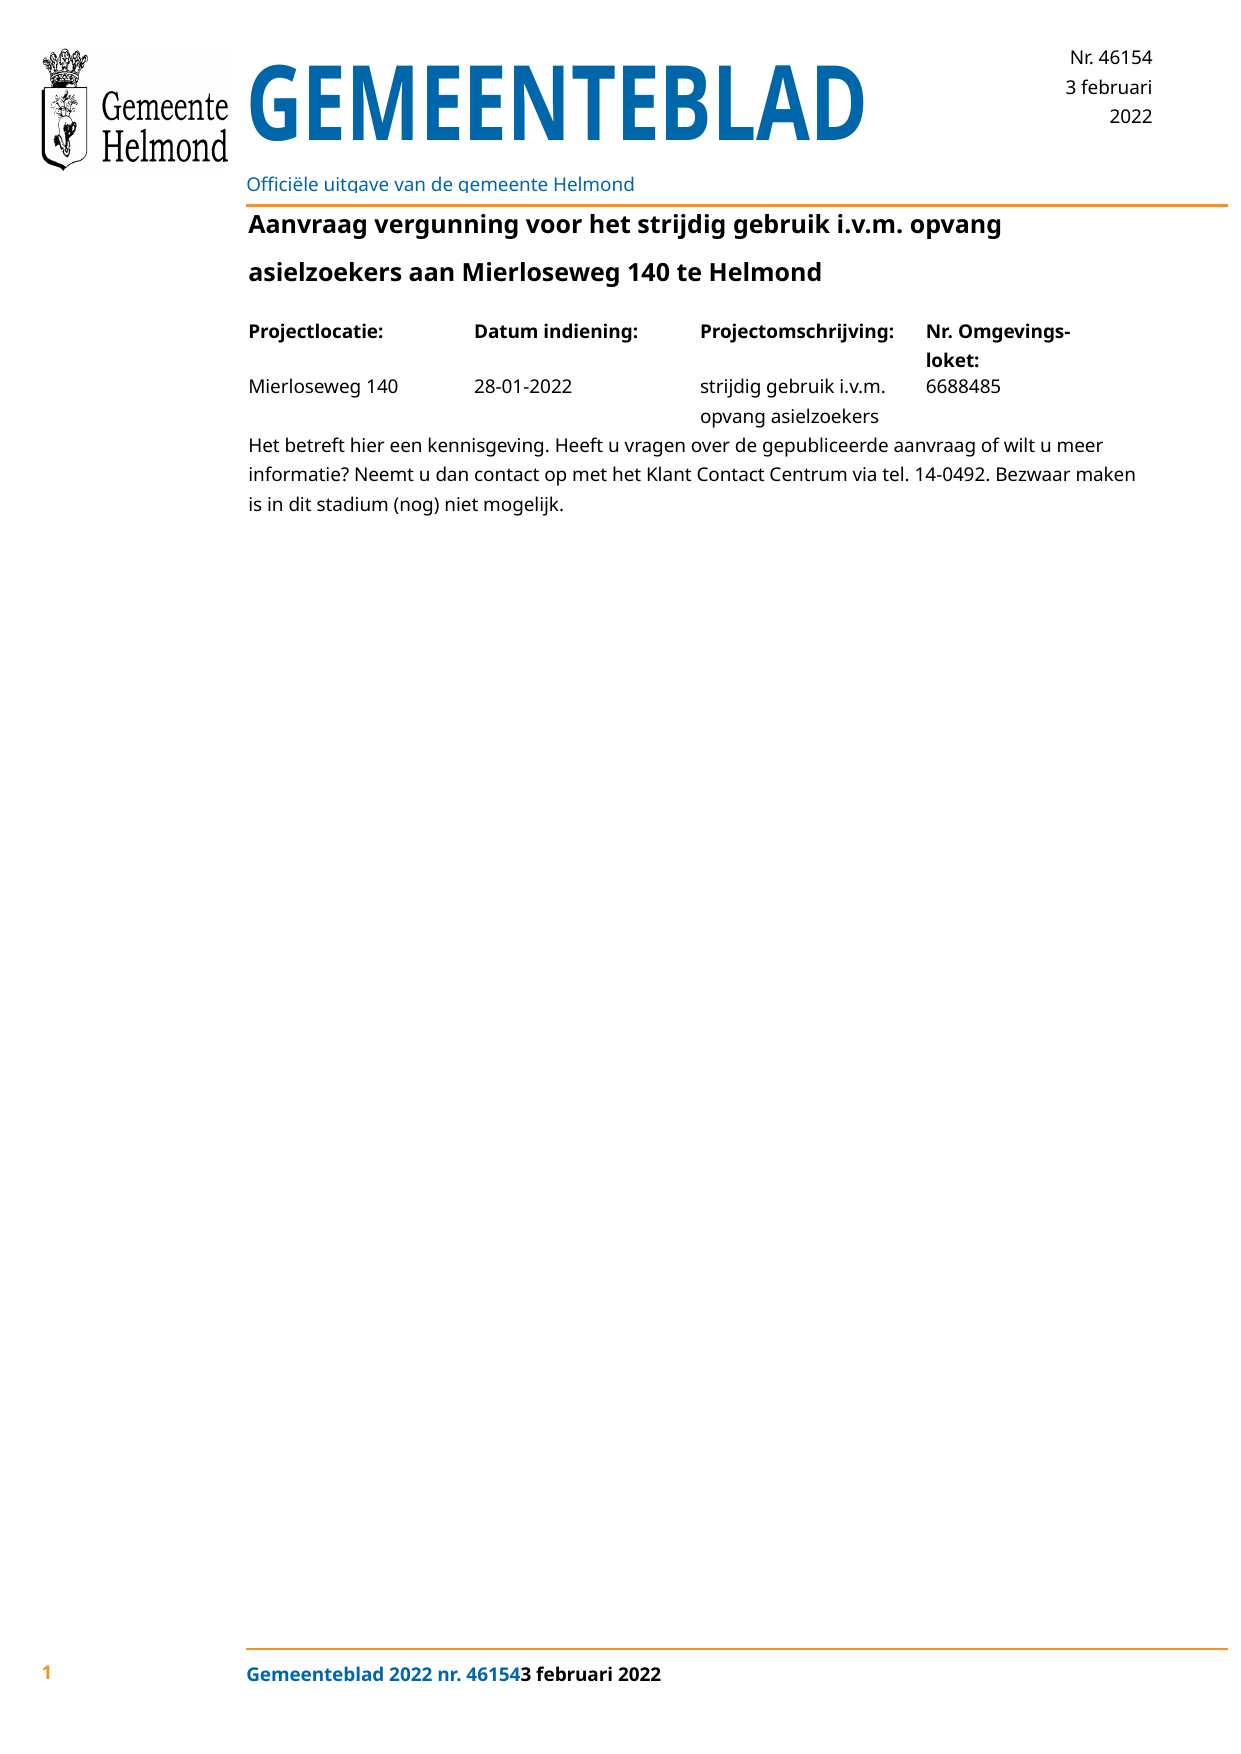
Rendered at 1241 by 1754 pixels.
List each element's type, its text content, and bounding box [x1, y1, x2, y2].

text Het betreft hier een kennisgeving. Heeft u vragen over de gepubliceerde aanvraag of wilt u meer informatie? Neemt u dan contact op met het Klant Contact Centrum via tel. 14-0492. Bezwaar maken is in dit stadium (nog) niet mogelijk. [248, 432, 1152, 517]
table_header Projectlocatie: [248, 318, 474, 373]
table_header Nr. Omgevings- loket: [926, 318, 1152, 373]
table_cell 6688485 [926, 373, 1152, 429]
table_cell Mierloseweg 140 [248, 373, 474, 429]
table_cell 28-01-2022 [474, 373, 700, 429]
table_header Projectomschrijving: [700, 318, 926, 373]
table_cell strijdig gebruik i.v.m. opvang asielzoekers [700, 373, 926, 429]
table_header Datum indiening: [474, 318, 700, 373]
picture [41, 47, 231, 172]
text Aanvraag vergunning voor het strijdig gebruik i.v.m. opvang asielzoekers aan Mierloseweg 140 te Helmond [248, 207, 1152, 288]
